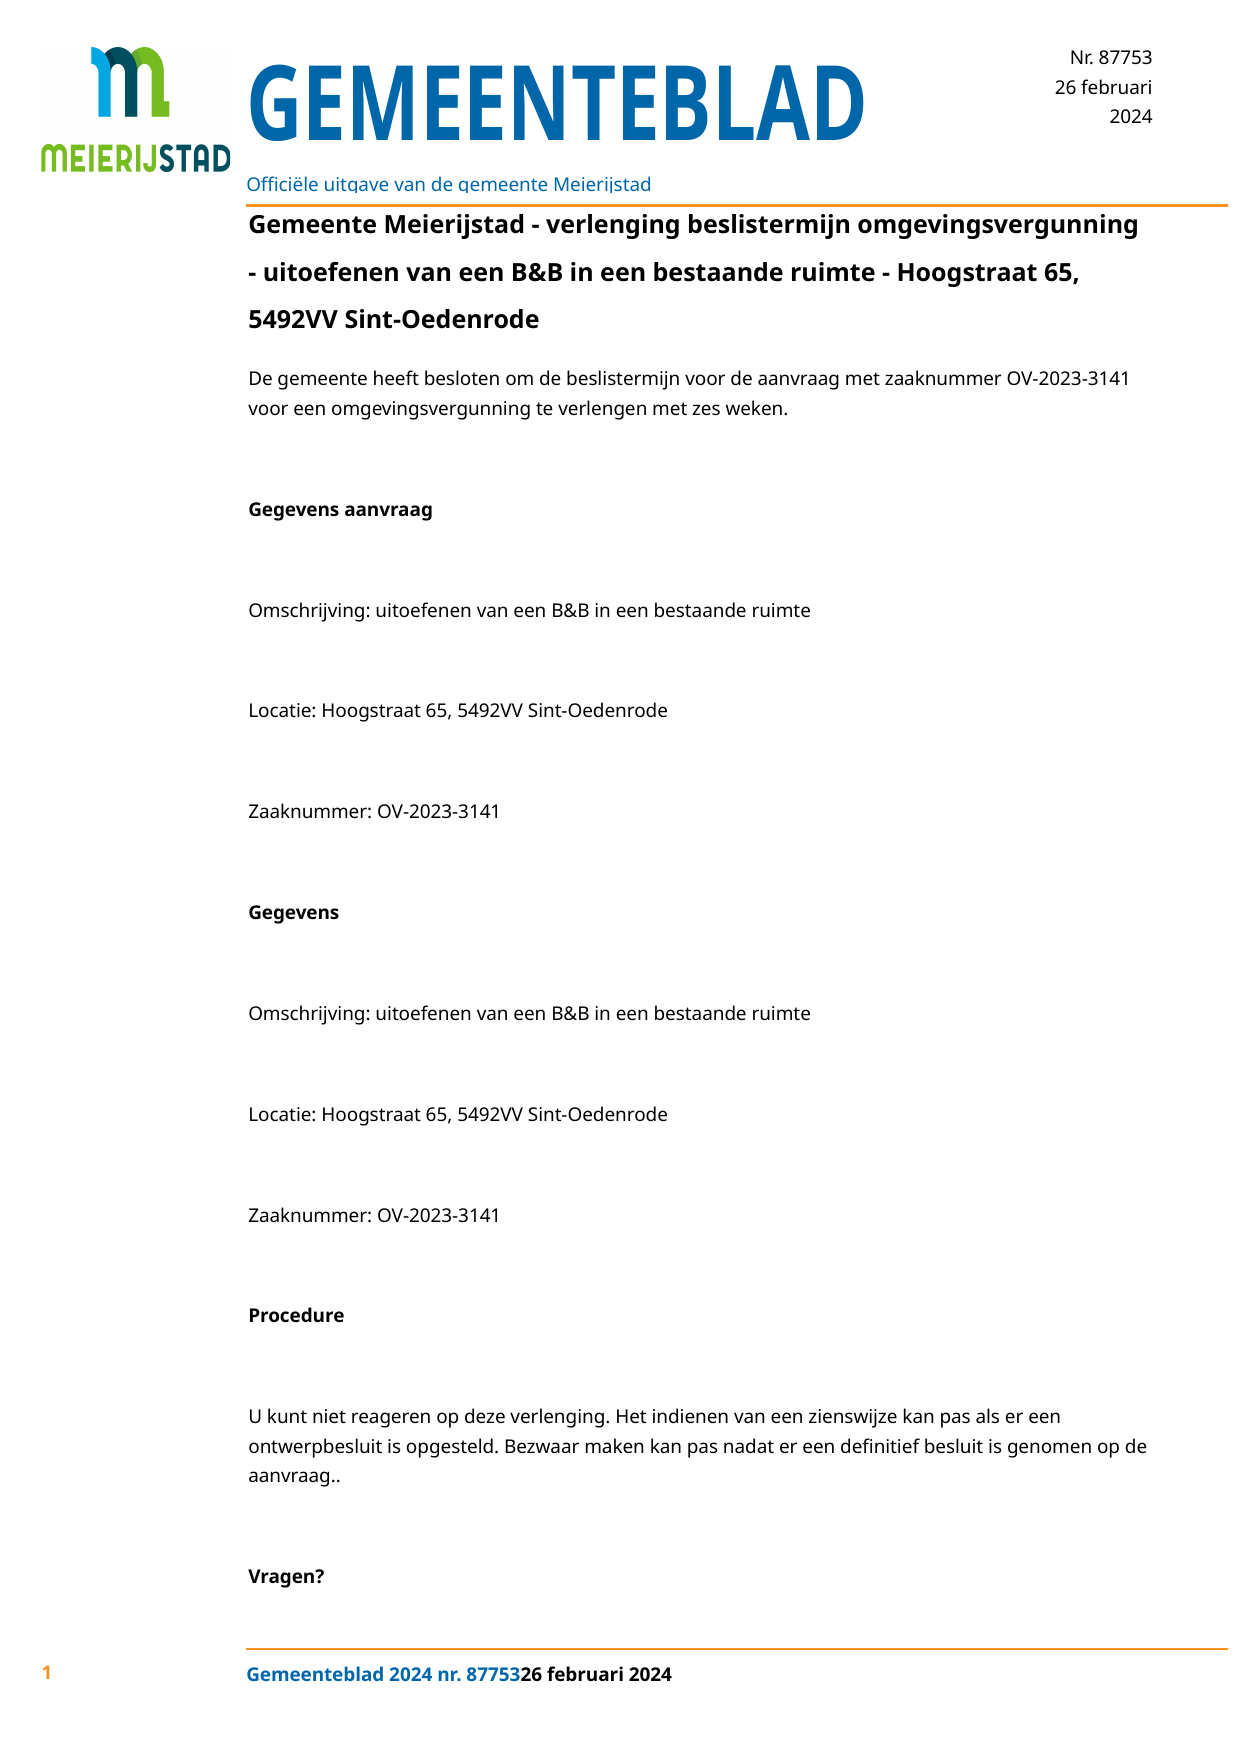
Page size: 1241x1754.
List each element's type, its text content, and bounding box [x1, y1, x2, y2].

text Omschrijving: uitoefenen van een B&B in een bestaande ruimte [248, 1000, 1152, 1026]
text U kunt niet reageren op deze verlenging. Het indienen van een zienswijze kan pas als er een ontwerpbesluit is opgesteld. Bezwaar maken kan pas nadat er een definitief besluit is genomen op de aanvraag.. [248, 1403, 1152, 1488]
text Omschrijving: uitoefenen van een B&B in een bestaande ruimte [248, 597, 1152, 622]
text Locatie: Hoogstraat 65, 5492VV Sint-Oedenrode [248, 1101, 1152, 1127]
picture [41, 47, 231, 172]
text Gegevens aanvraag [248, 496, 1152, 522]
text Gegevens [248, 899, 1152, 925]
text Gemeente Meierijstad - verlenging beslistermijn omgevingsvergunning - uitoefenen van een B&B in een bestaande ruimte - Hoogstraat 65, 5492VV Sint-Oedenrode [248, 207, 1152, 336]
text Zaaknummer: OV-2023-3141 [248, 798, 1152, 824]
text De gemeente heeft besloten om de beslistermijn voor de aanvraag met zaaknummer OV-2023-3141 voor een omgevingsvergunning te verlengen met zes weken. [248, 366, 1152, 421]
text Locatie: Hoogstraat 65, 5492VV Sint-Oedenrode [248, 698, 1152, 723]
text Procedure [248, 1303, 1152, 1328]
text Vragen? [248, 1563, 1152, 1589]
text Zaaknummer: OV-2023-3141 [248, 1202, 1152, 1227]
